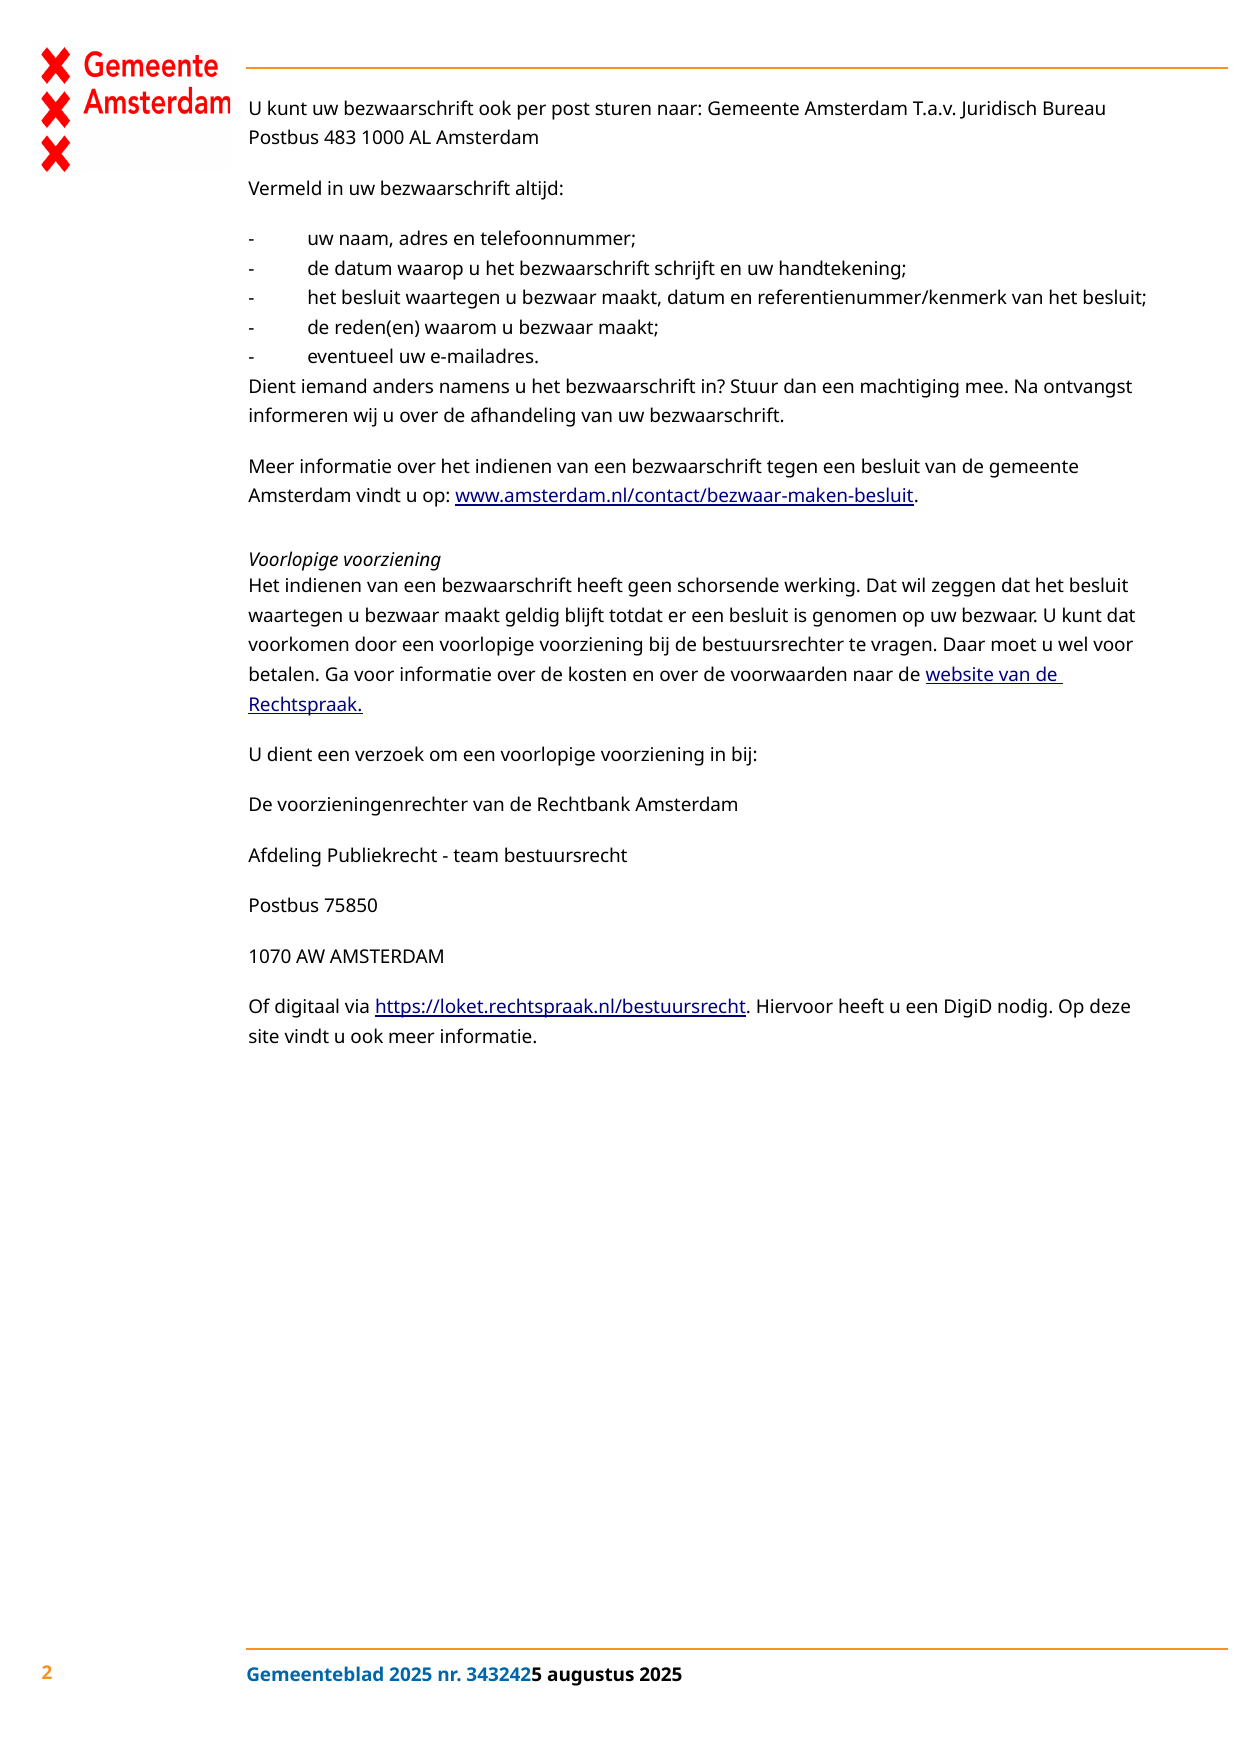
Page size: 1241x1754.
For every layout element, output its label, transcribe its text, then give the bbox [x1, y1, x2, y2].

text 1070 AW AMSTERDAM [248, 943, 1152, 968]
text De voorzieningenrechter van de Rechtbank Amsterdam [248, 792, 1152, 817]
text Dient iemand anders namens u het bezwaarschrift in? Stuur dan een machtiging mee. Na ontvangst informeren wij u over de afhandeling van uw bezwaarschrift. [248, 373, 1152, 428]
text Voorlopige voorziening [248, 547, 1152, 572]
text Vermeld in uw bezwaarschrift altijd: [248, 175, 1152, 201]
list de reden(en) waarom u bezwaar maakt; [248, 314, 1152, 340]
text Het indienen van een bezwaarschrift heeft geen schorsende werking. Dat wil zeggen dat het besluit waartegen u bezwaar maakt geldig blijft totdat er een besluit is genomen op uw bezwaar. U kunt dat voorkomen door een voorlopige voorziening bij de bestuursrechter te vragen. Daar moet u wel voor betalen. Ga voor informatie over de kosten en over de voorwaarden naar de website van de Rechtspraak. [248, 572, 1152, 716]
text Meer informatie over het indienen van een bezwaarschrift tegen een besluit van de gemeente Amsterdam vindt u op: www.amsterdam.nl/contact/bezwaar-maken-besluit. [248, 453, 1152, 508]
text Afdeling Publiekrecht - team bestuursrecht [248, 842, 1152, 868]
list de datum waarop u het bezwaarschrift schrijft en uw handtekening; [248, 255, 1152, 281]
text U kunt uw bezwaarschrift ook per post sturen naar: Gemeente Amsterdam T.a.v. Juridisch Bureau Postbus 483 1000 AL Amsterdam [248, 95, 1152, 150]
text Of digitaal via https://loket.rechtspraak.nl/bestuursrecht. Hiervoor heeft u een DigiD nodig. Op deze site vindt u ook meer informatie. [248, 993, 1152, 1048]
list het besluit waartegen u bezwaar maakt, datum en referentienummer/kenmerk van het besluit; [248, 284, 1152, 310]
text Postbus 75850 [248, 892, 1152, 918]
list uw naam, adres en telefoonnummer; [248, 225, 1152, 251]
text U dient een verzoek om een voorlopige voorziening in bij: [248, 741, 1152, 767]
picture [41, 47, 231, 172]
list eventueel uw e-mailadres. [248, 343, 1152, 369]
